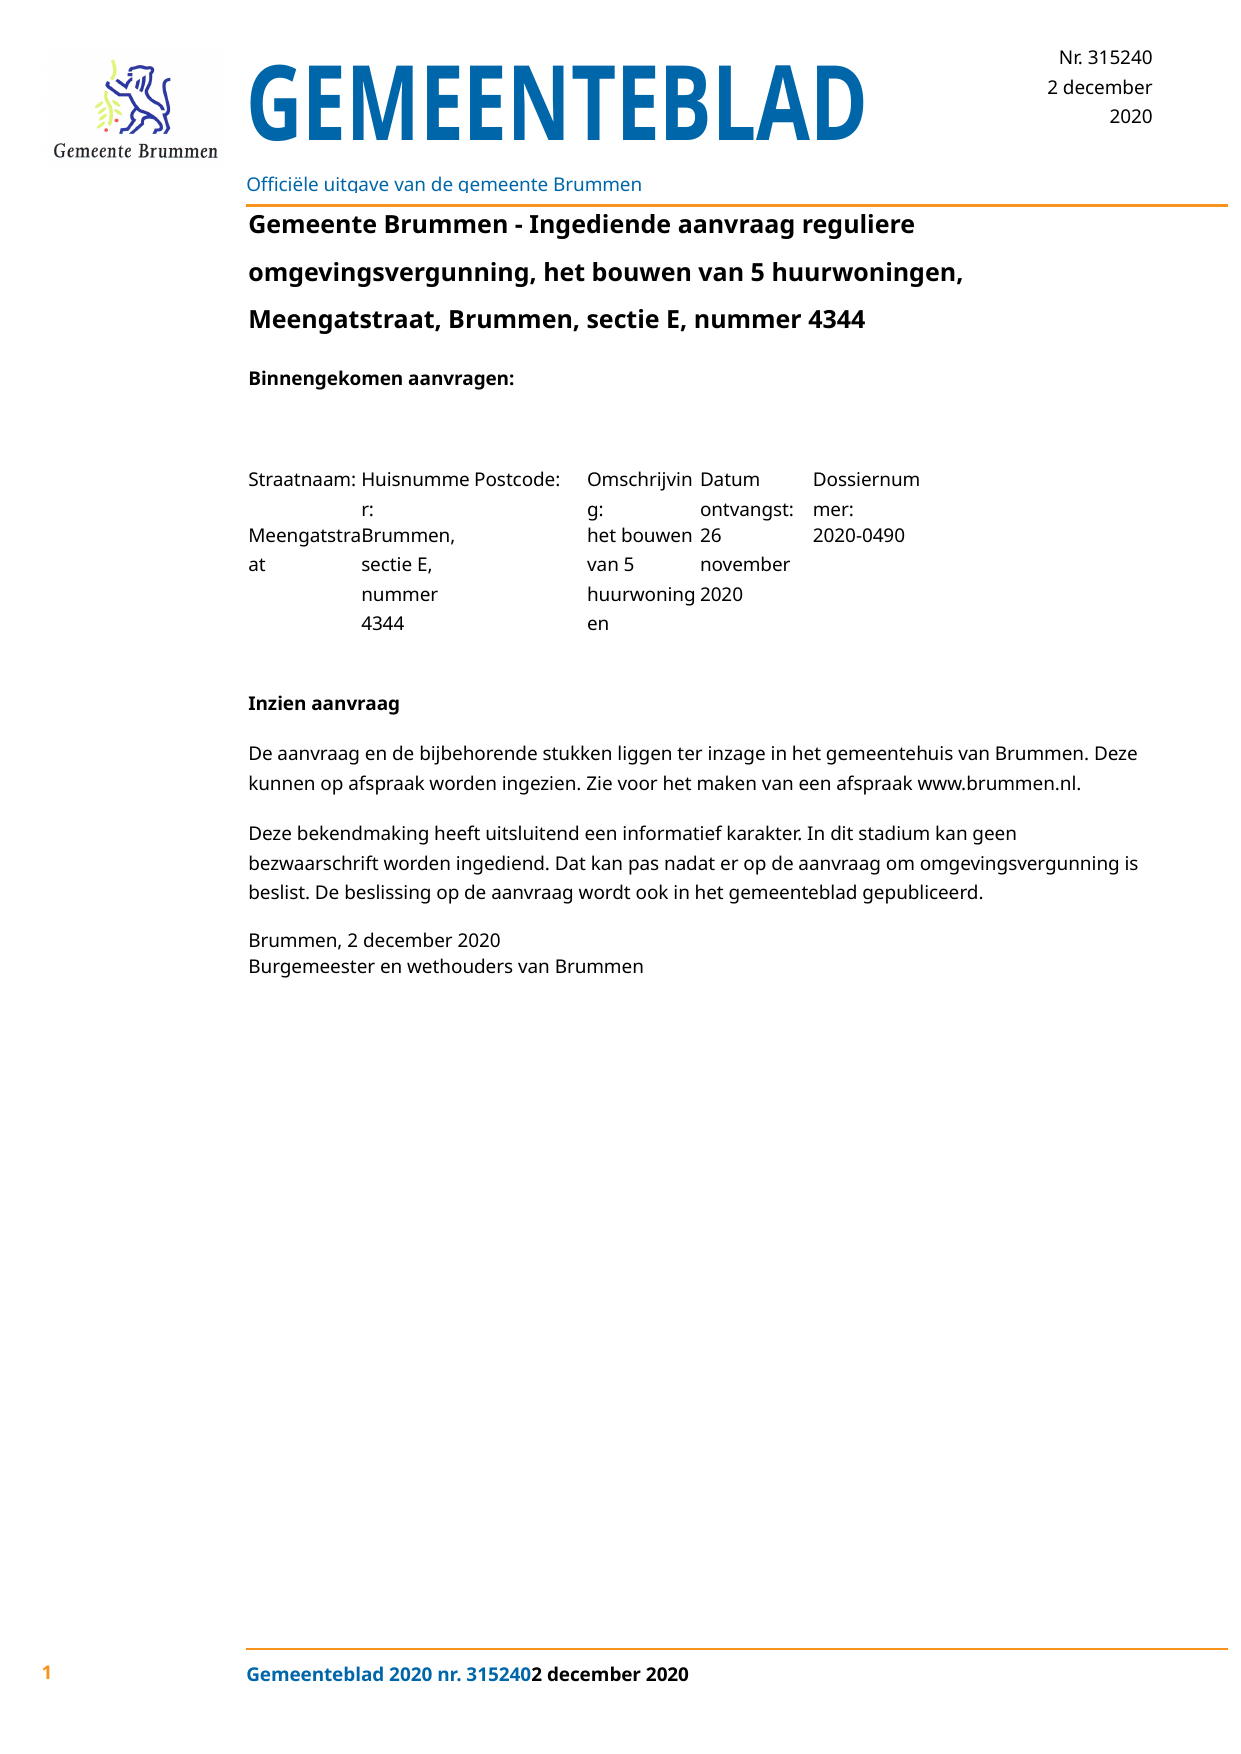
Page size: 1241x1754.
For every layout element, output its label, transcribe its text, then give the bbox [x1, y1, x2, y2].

text Binnengekomen aanvragen: [248, 366, 1152, 391]
table_cell 2020-0490 [813, 522, 926, 636]
table_cell het bouwen van 5 huurwoningen [587, 522, 700, 636]
table_cell [474, 522, 587, 636]
text De aanvraag en de bijbehorende stukken liggen ter inzage in het gemeentehuis van Brummen. Deze kunnen op afspraak worden ingezien. Zie voor het maken van een afspraak www.brummen.nl. [248, 740, 1152, 796]
table_cell [926, 522, 1038, 636]
text Brummen, 2 december 2020 [248, 927, 1152, 953]
table_cell Brummen, sectie E, nummer 4344 [361, 522, 474, 636]
picture [41, 47, 231, 172]
table_header [1039, 466, 1152, 522]
table_header Straatnaam: [248, 466, 361, 522]
table_header Huisnummer: [361, 466, 474, 522]
table_header [926, 466, 1038, 522]
table_cell [1039, 522, 1152, 636]
table_cell 26 november 2020 [700, 522, 813, 636]
text Deze bekendmaking heeft uitsluitend een informatief karakter. In dit stadium kan geen bezwaarschrift worden ingediend. Dat kan pas nadat er op de aanvraag om omgevingsvergunning is beslist. De beslissing op de aanvraag wordt ook in het gemeenteblad gepubliceerd. [248, 820, 1152, 905]
table_header Datum ontvangst: [700, 466, 813, 522]
text Gemeente Brummen - Ingediende aanvraag reguliere omgevingsvergunning, het bouwen van 5 huurwoningen, Meengatstraat, Brummen, sectie E, nummer 4344 [248, 207, 1152, 336]
table_header Dossiernummer: [813, 466, 926, 522]
text Burgemeester en wethouders van Brummen [248, 953, 1152, 979]
text Inzien aanvraag [248, 690, 1152, 716]
table_cell Meengatstraat [248, 522, 361, 636]
table_header Omschrijving: [587, 466, 700, 522]
table_header Postcode: [474, 466, 587, 522]
